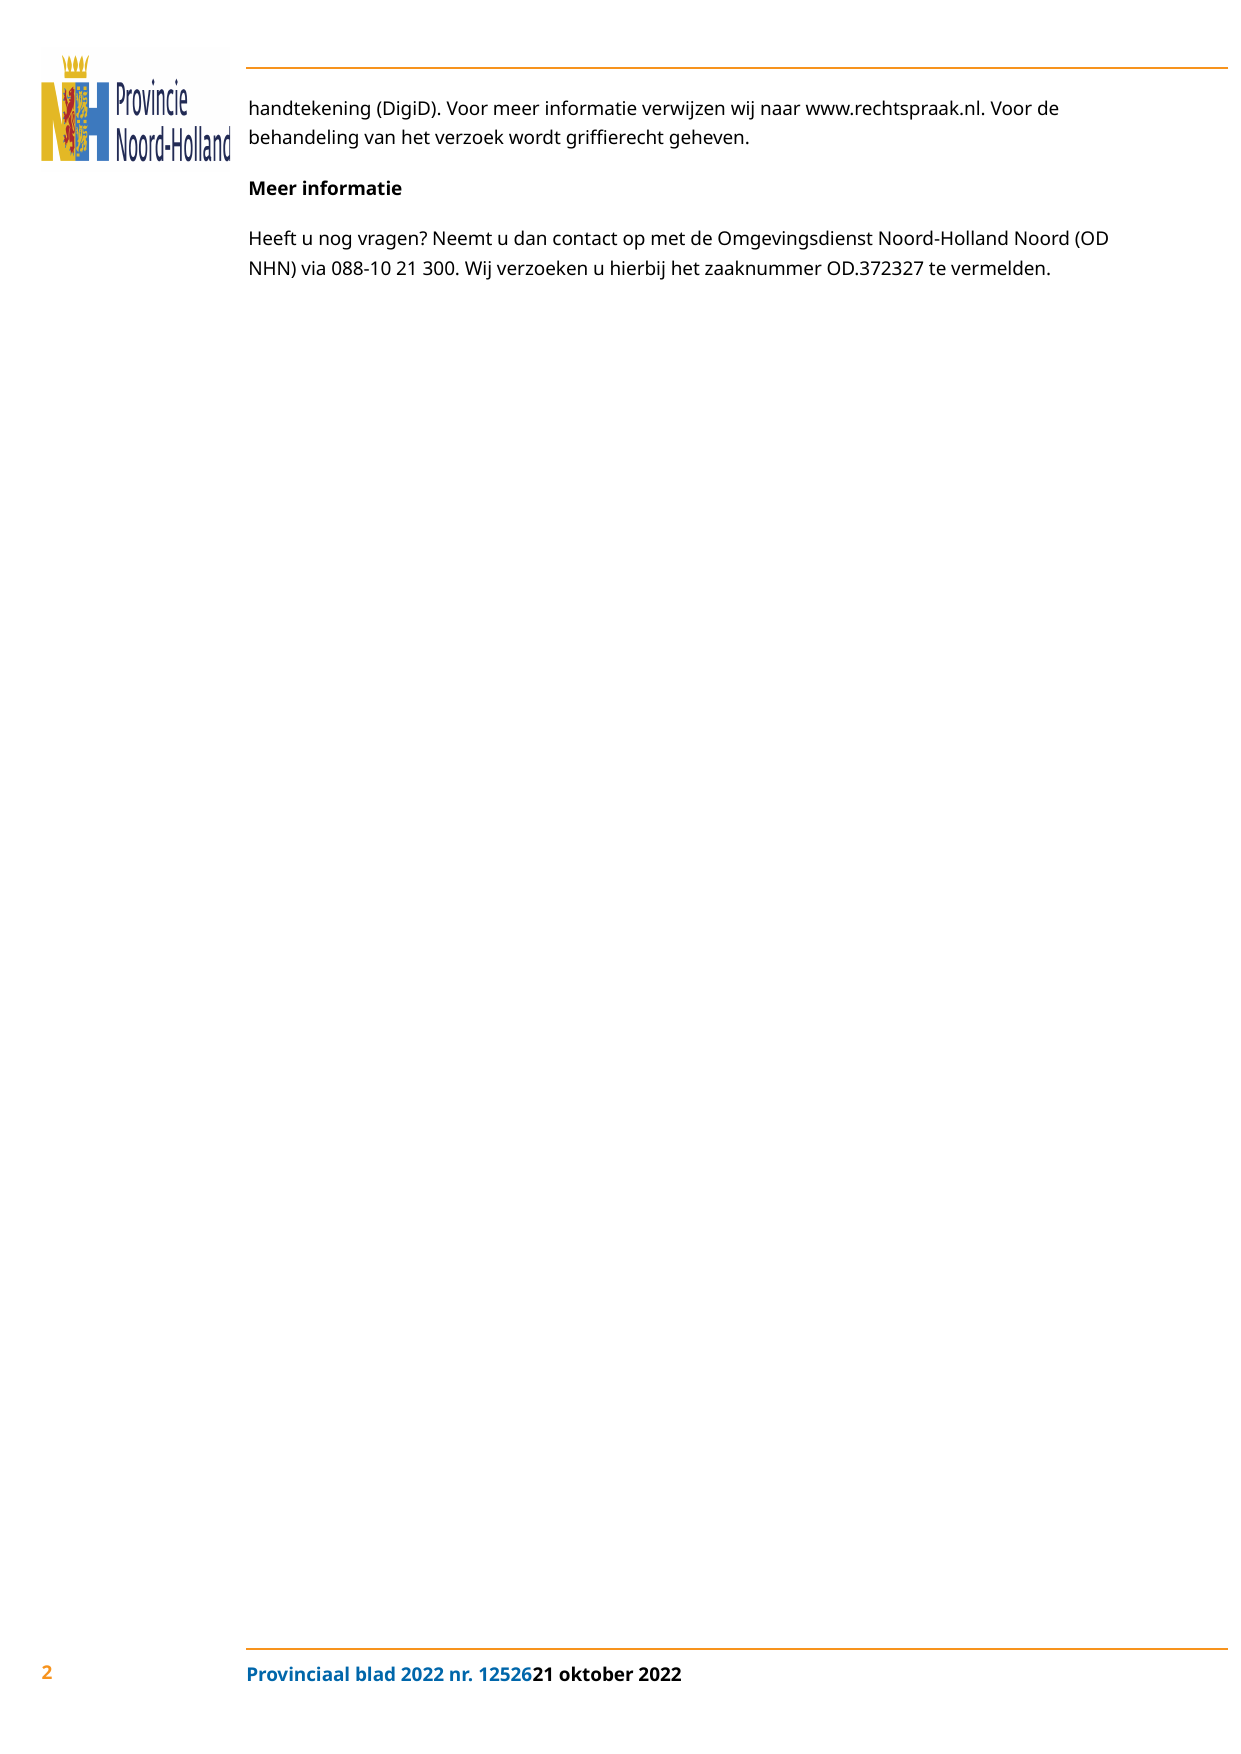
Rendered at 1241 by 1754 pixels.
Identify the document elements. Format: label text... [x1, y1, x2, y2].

text Heeft u nog vragen? Neemt u dan contact op met de Omgevingsdienst Noord-Holland Noord (OD NHN) via 088-10 21 300. Wij verzoeken u hierbij het zaaknummer OD.372327 te vermelden. [248, 225, 1152, 281]
text handtekening (DigiD). Voor meer informatie verwijzen wij naar www.rechtspraak.nl. Voor de behandeling van het verzoek wordt griffierecht geheven. [248, 95, 1152, 150]
picture [41, 47, 231, 172]
text Meer informatie [248, 175, 1152, 201]
